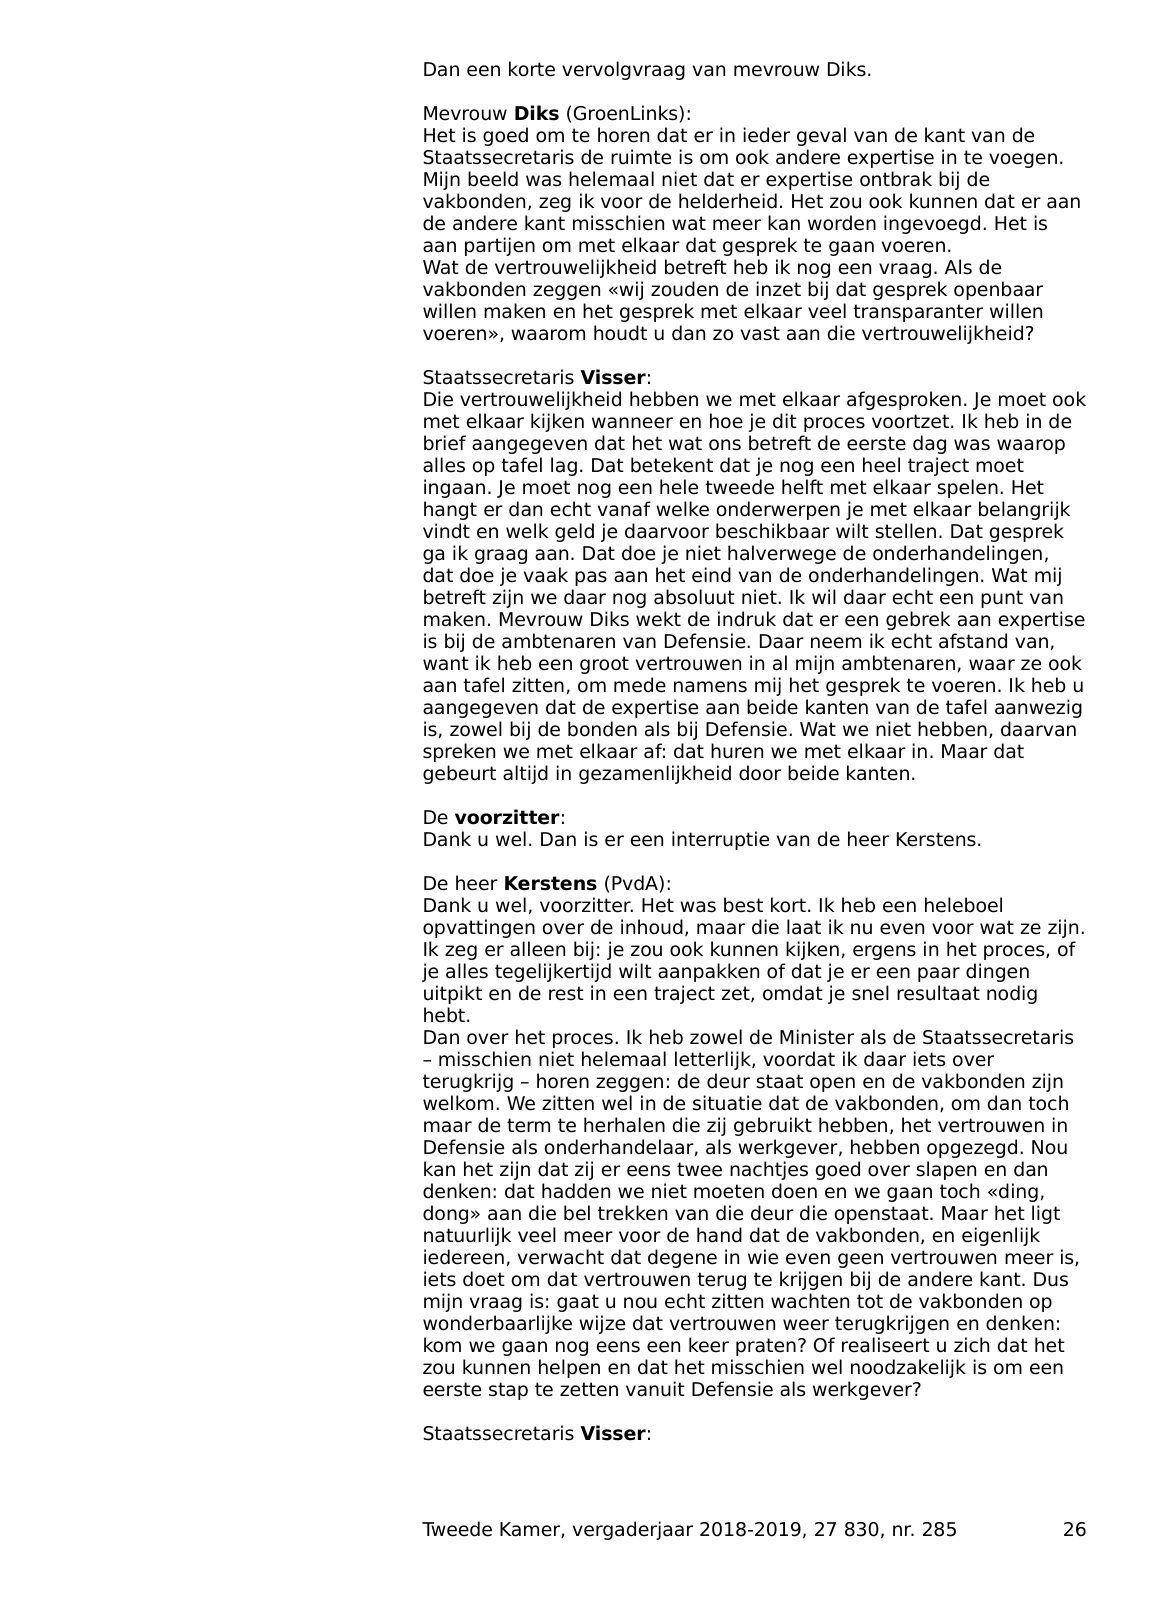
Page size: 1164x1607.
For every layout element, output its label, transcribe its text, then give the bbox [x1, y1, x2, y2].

text Dan over het proces. Ik heb zowel de Minister als de Staatssecretaris – misschien niet helemaal letterlijk, voordat ik daar iets over terugkrijg – horen zeggen: de deur staat open en de vakbonden zijn welkom. We zitten wel in de situatie dat de vakbonden, om dan toch maar de term te herhalen die zij gebruikt hebben, het vertrouwen in Defensie als onderhandelaar, als werkgever, hebben opgezegd. Nou kan het zijn dat zij er eens twee nachtjes goed over slapen en dan denken: dat hadden we niet moeten doen en we gaan toch «ding, dong» aan die bel trekken van die deur die openstaat. Maar het ligt natuurlijk veel meer voor de hand dat de vakbonden, en eigenlijk iedereen, verwacht dat degene in wie even geen vertrouwen meer is, iets doet om dat vertrouwen terug te krijgen bij de andere kant. Dus mijn vraag is: gaat u nou echt zitten wachten tot de vakbonden op wonderbaarlijke wijze dat vertrouwen weer terugkrijgen en denken: kom we gaan nog eens een keer praten? Of realiseert u zich dat het zou kunnen helpen en dat het misschien wel noodzakelijk is om een eerste stap te zetten vanuit Defensie als werkgever? [422, 1027, 1087, 1401]
text Dan een korte vervolgvraag van mevrouw Diks. [422, 59, 1087, 81]
text Het is goed om te horen dat er in ieder geval van de kant van de Staatssecretaris de ruimte is om ook andere expertise in te voegen. Mijn beeld was helemaal niet dat er expertise ontbrak bij de vakbonden, zeg ik voor de helderheid. Het zou ook kunnen dat er aan de andere kant misschien wat meer kan worden ingevoegd. Het is aan partijen om met elkaar dat gesprek te gaan voeren. [422, 125, 1087, 257]
text Staatssecretaris Visser: [422, 367, 1087, 389]
text Dank u wel. Dan is er een interruptie van de heer Kerstens. [422, 829, 1087, 851]
text Mevrouw Diks (GroenLinks): [422, 103, 1087, 125]
text Wat de vertrouwelijkheid betreft heb ik nog een vraag. Als de vakbonden zeggen «wij zouden de inzet bij dat gesprek openbaar willen maken en het gesprek met elkaar veel transparanter willen voeren», waarom houdt u dan zo vast aan die vertrouwelijkheid? [422, 257, 1087, 345]
text Staatssecretaris Visser: [422, 1423, 1087, 1445]
text Die vertrouwelijkheid hebben we met elkaar afgesproken. Je moet ook met elkaar kijken wanneer en hoe je dit proces voortzet. Ik heb in de brief aangegeven dat het wat ons betreft de eerste dag was waarop alles op tafel lag. Dat betekent dat je nog een heel traject moet ingaan. Je moet nog een hele tweede helft met elkaar spelen. Het hangt er dan echt vanaf welke onderwerpen je met elkaar belangrijk vindt en welk geld je daarvoor beschikbaar wilt stellen. Dat gesprek ga ik graag aan. Dat doe je niet halverwege de onderhandelingen, dat doe je vaak pas aan het eind van de onderhandelingen. Wat mij betreft zijn we daar nog absoluut niet. Ik wil daar echt een punt van maken. Mevrouw Diks wekt de indruk dat er een gebrek aan expertise is bij de ambtenaren van Defensie. Daar neem ik echt afstand van, want ik heb een groot vertrouwen in al mijn ambtenaren, waar ze ook aan tafel zitten, om mede namens mij het gesprek te voeren. Ik heb u aangegeven dat de expertise aan beide kanten van de tafel aanwezig is, zowel bij de bonden als bij Defensie. Wat we niet hebben, daarvan spreken we met elkaar af: dat huren we met elkaar in. Maar dat gebeurt altijd in gezamenlijkheid door beide kanten. [422, 389, 1087, 785]
text De heer Kerstens (PvdA): [422, 873, 1087, 895]
text Dank u wel, voorzitter. Het was best kort. Ik heb een heleboel opvattingen over de inhoud, maar die laat ik nu even voor wat ze zijn. Ik zeg er alleen bij: je zou ook kunnen kijken, ergens in het proces, of je alles tegelijkertijd wilt aanpakken of dat je er een paar dingen uitpikt en de rest in een traject zet, omdat je snel resultaat nodig hebt. [422, 895, 1087, 1027]
text De voorzitter: [422, 807, 1087, 829]
